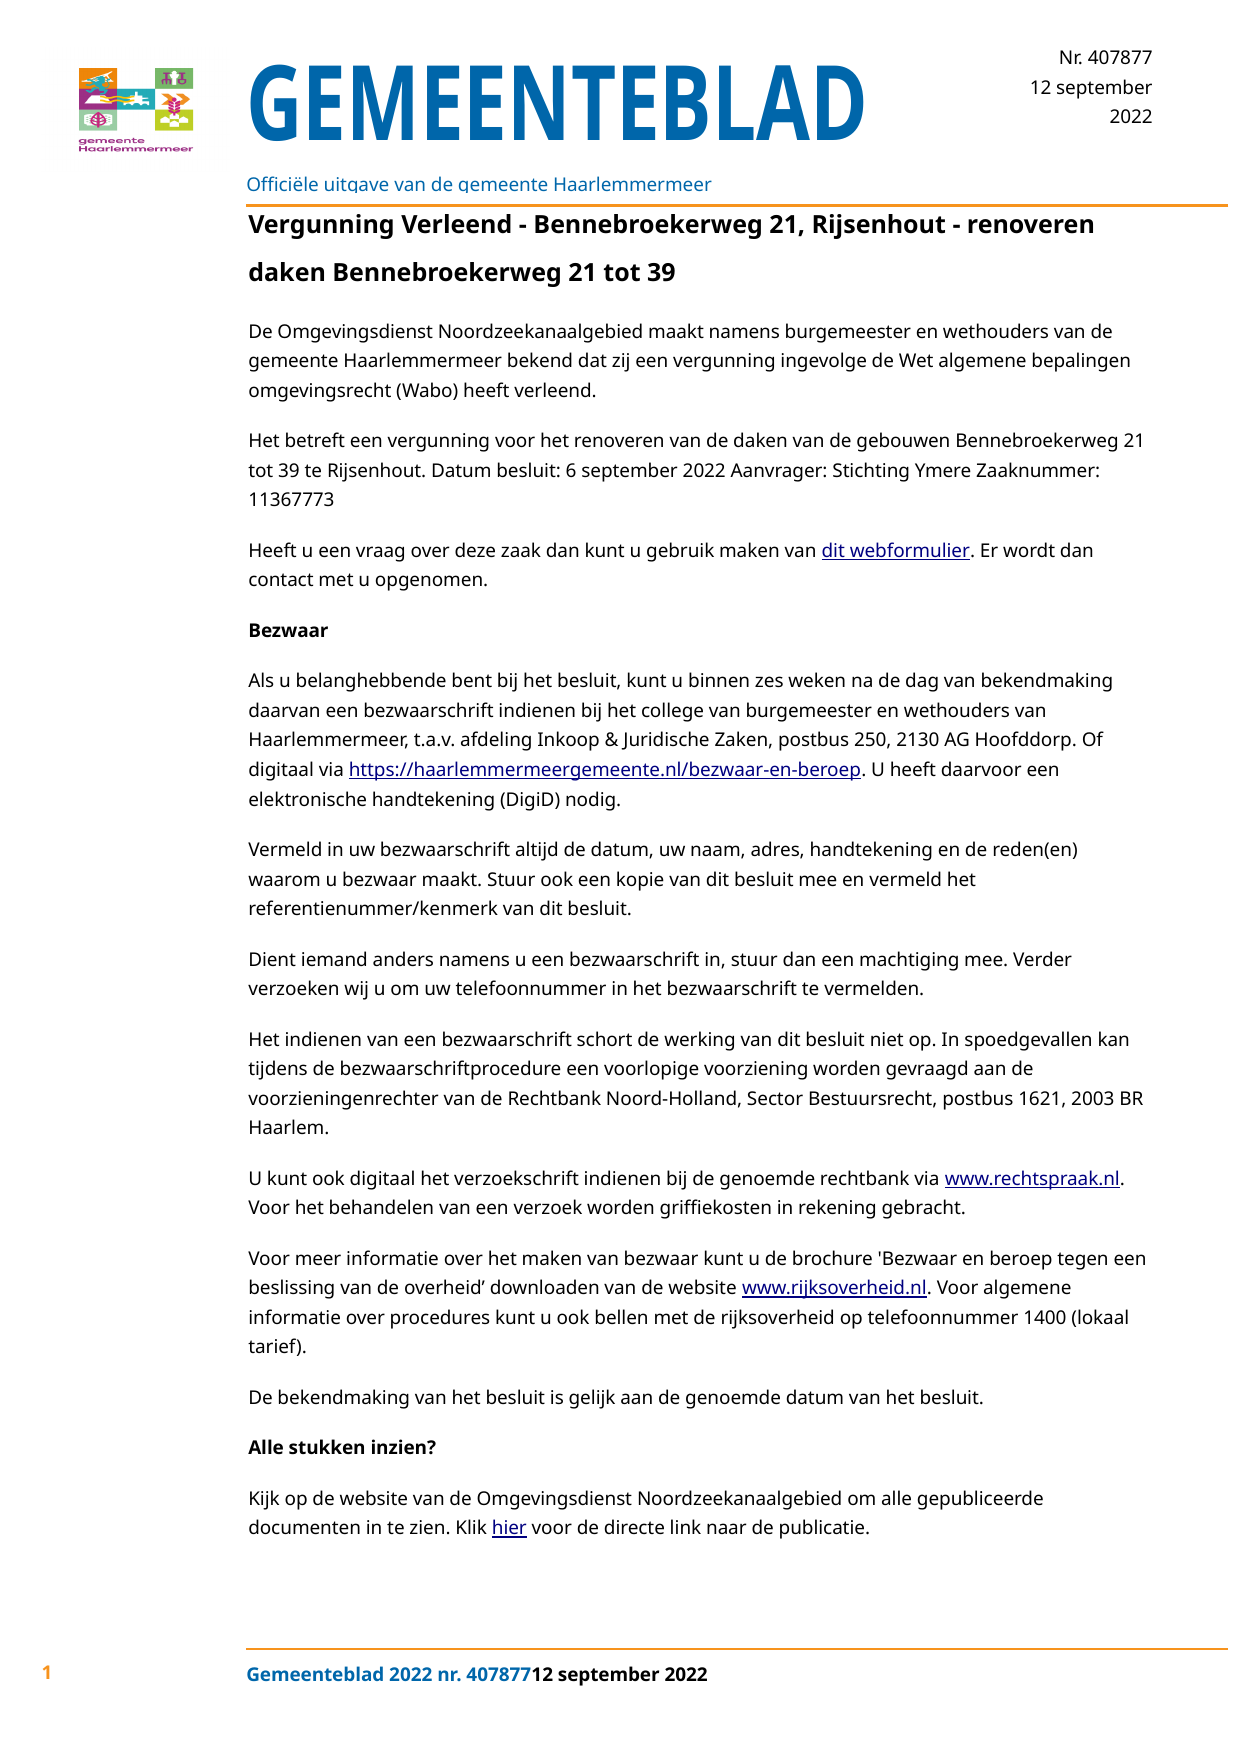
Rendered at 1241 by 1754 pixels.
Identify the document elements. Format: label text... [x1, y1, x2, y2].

text Bezwaar [248, 617, 1152, 643]
text Als u belanghebbende bent bij het besluit, kunt u binnen zes weken na de dag van bekendmaking daarvan een bezwaarschrift indienen bij het college van burgemeester en wethouders van Haarlemmermeer, t.a.v. afdeling Inkoop & Juridische Zaken, postbus 250, 2130 AG Hoofddorp. Of digitaal via https://haarlemmermeergemeente.nl/bezwaar-en-beroep. U heeft daarvoor een elektronische handtekening (DigiD) nodig. [248, 667, 1152, 812]
text Heeft u een vraag over deze zaak dan kunt u gebruik maken van dit webformulier. Er wordt dan contact met u opgenomen. [248, 537, 1152, 592]
text De Omgevingsdienst Noordzeekanaalgebied maakt namens burgemeester en wethouders van de gemeente Haarlemmermeer bekend dat zij een vergunning ingevolge de Wet algemene bepalingen omgevingsrecht (Wabo) heeft verleend. [248, 318, 1152, 403]
text Het betreft een vergunning voor het renoveren van de daken van de gebouwen Bennebroekerweg 21 tot 39 te Rijsenhout. Datum besluit: 6 september 2022 Aanvrager: Stichting Ymere Zaaknummer: 11367773 [248, 427, 1152, 512]
text Vergunning Verleend - Bennebroekerweg 21, Rijsenhout - renoveren daken Bennebroekerweg 21 tot 39 [248, 207, 1152, 288]
picture [41, 47, 231, 172]
text Vermeld in uw bezwaarschrift altijd de datum, uw naam, adres, handtekening en de reden(en) waarom u bezwaar maakt. Stuur ook een kopie van dit besluit mee en vermeld het referentienummer/kenmerk van dit besluit. [248, 836, 1152, 921]
text Alle stukken inzien? [248, 1434, 1152, 1460]
text Het indienen van een bezwaarschrift schort de werking van dit besluit niet op. In spoedgevallen kan tijdens de bezwaarschriftprocedure een voorlopige voorziening worden gevraagd aan de voorzieningenrechter van de Rechtbank Noord-Holland, Sector Bestuursrecht, postbus 1621, 2003 BR Haarlem. [248, 1026, 1152, 1140]
text Kijk op de website van de Omgevingsdienst Noordzeekanaalgebied om alle gepubliceerde documenten in te zien. Klik hier voor de directe link naar de publicatie. [248, 1485, 1152, 1540]
text De bekendmaking van het besluit is gelijk aan de genoemde datum van het besluit. [248, 1384, 1152, 1410]
text U kunt ook digitaal het verzoekschrift indienen bij de genoemde rechtbank via www.rechtspraak.nl. Voor het behandelen van een verzoek worden griffiekosten in rekening gebracht. [248, 1165, 1152, 1220]
text Dient iemand anders namens u een bezwaarschrift in, stuur dan een machtiging mee. Verder verzoeken wij u om uw telefoonnummer in het bezwaarschrift te vermelden. [248, 946, 1152, 1001]
text Voor meer informatie over het maken van bezwaar kunt u de brochure 'Bezwaar en beroep tegen een beslissing van de overheid’ downloaden van de website www.rijksoverheid.nl. Voor algemene informatie over procedures kunt u ook bellen met de rijksoverheid op telefoonnummer 1400 (lokaal tarief). [248, 1245, 1152, 1359]
